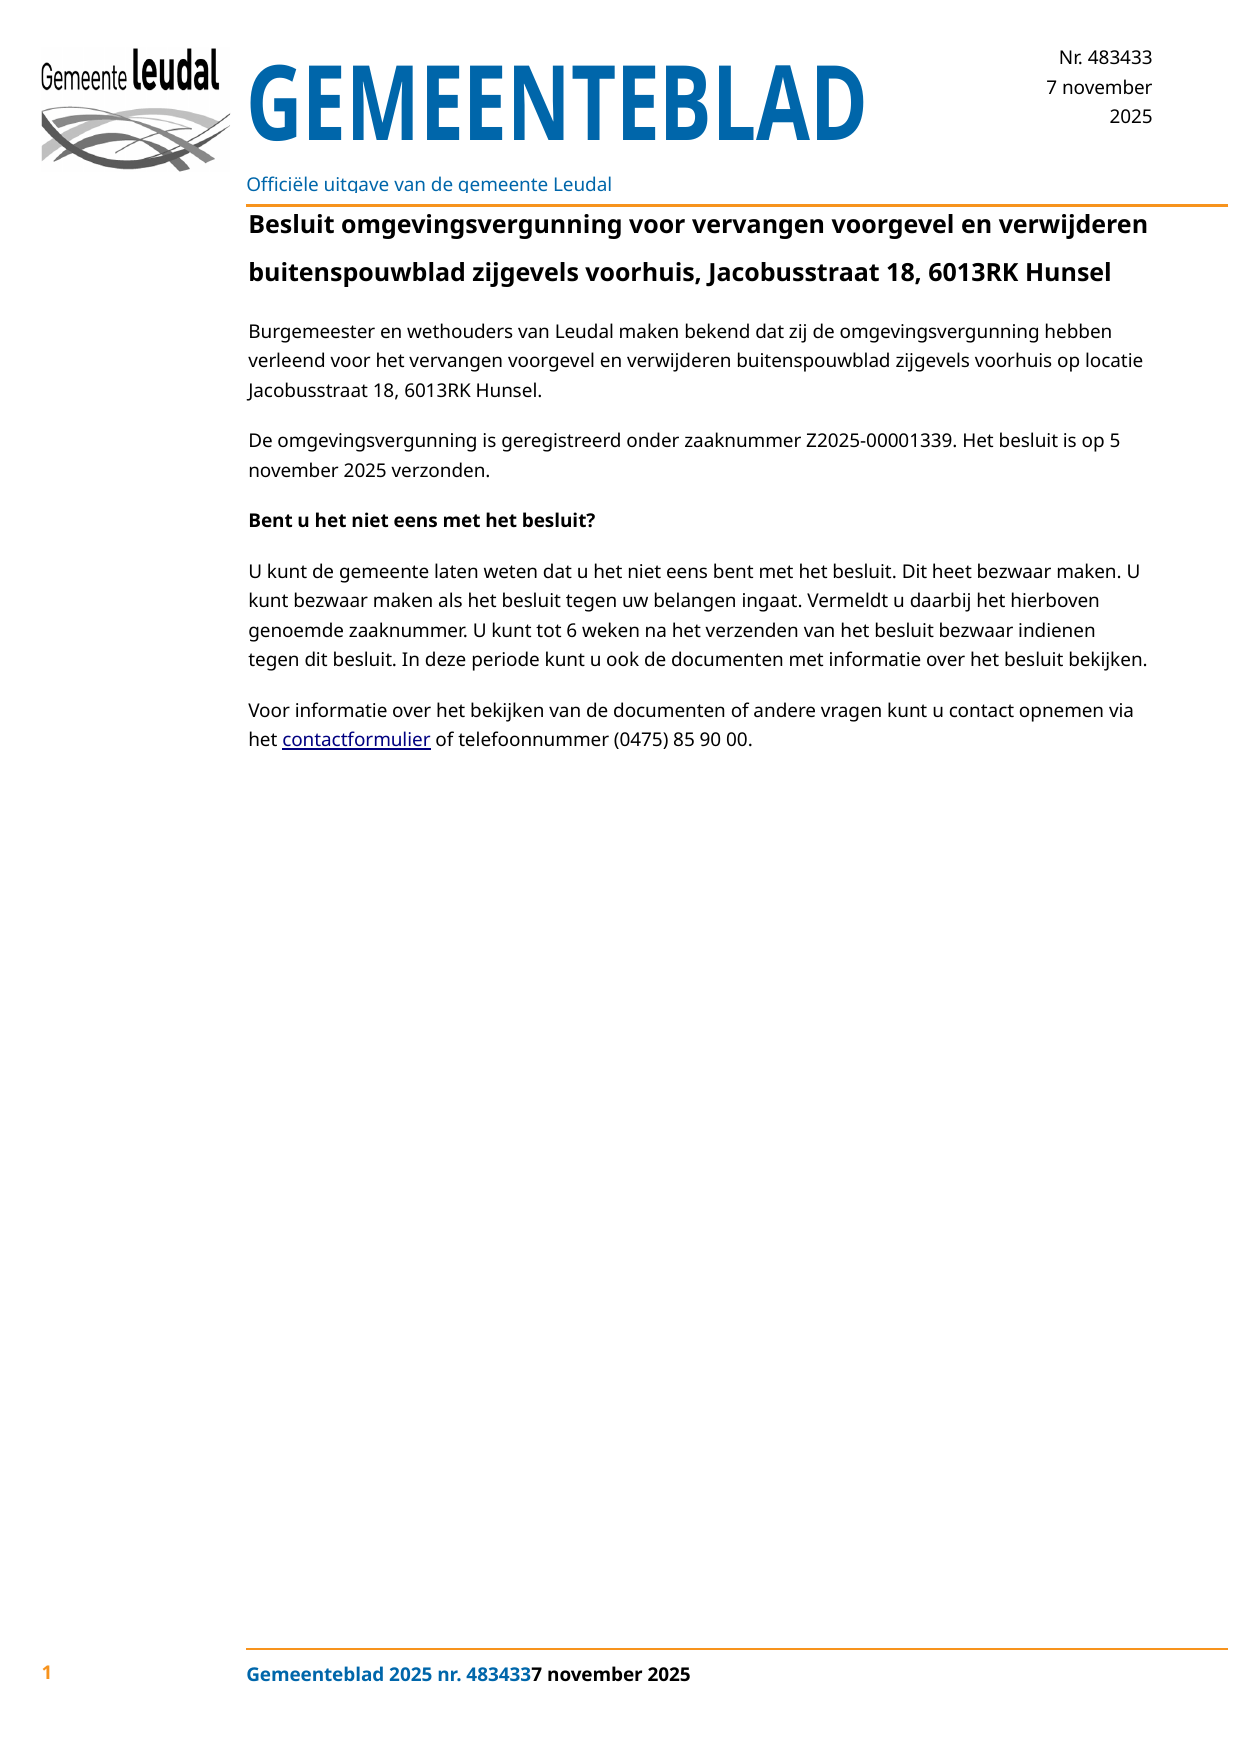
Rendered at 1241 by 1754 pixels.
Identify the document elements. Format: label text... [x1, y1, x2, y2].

text De omgevingsvergunning is geregistreerd onder zaaknummer Z2025-00001339. Het besluit is op 5 november 2025 verzonden. [248, 427, 1152, 483]
text Bent u het niet eens met het besluit? [248, 507, 1152, 533]
text Burgemeester en wethouders van Leudal maken bekend dat zij de omgevingsvergunning hebben verleend voor het vervangen voorgevel en verwijderen buitenspouwblad zijgevels voorhuis op locatie Jacobusstraat 18, 6013RK Hunsel. [248, 318, 1152, 403]
picture [41, 47, 231, 172]
text Besluit omgevingsvergunning voor vervangen voorgevel en verwijderen buitenspouwblad zijgevels voorhuis, Jacobusstraat 18, 6013RK Hunsel [248, 207, 1152, 288]
text Voor informatie over het bekijken van de documenten of andere vragen kunt u contact opnemen via het contactformulier of telefoonnummer (0475) 85 90 00. [248, 697, 1152, 752]
text U kunt de gemeente laten weten dat u het niet eens bent met het besluit. Dit heet bezwaar maken. U kunt bezwaar maken als het besluit tegen uw belangen ingaat. Vermeldt u daarbij het hierboven genoemde zaaknummer. U kunt tot 6 weken na het verzenden van het besluit bezwaar indienen tegen dit besluit. In deze periode kunt u ook de documenten met informatie over het besluit bekijken. [248, 558, 1152, 672]
